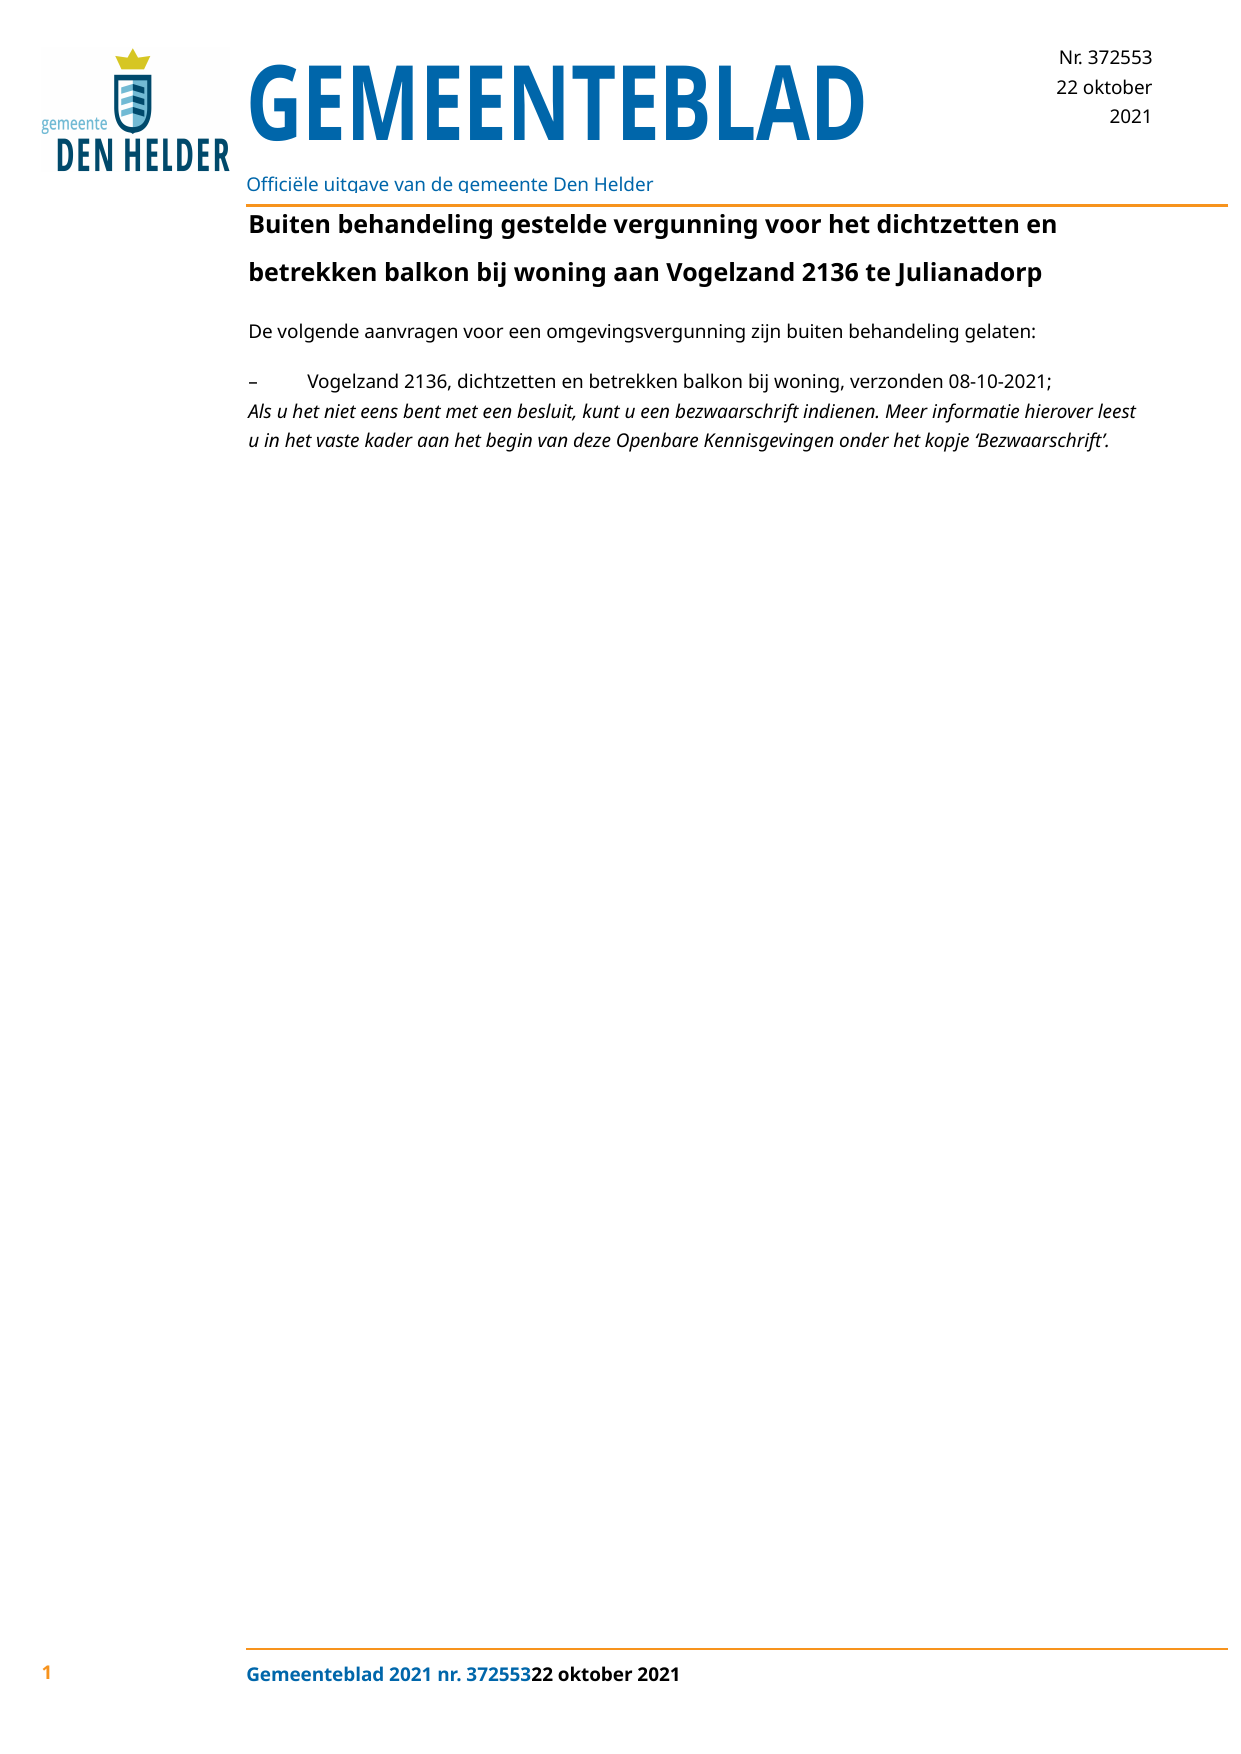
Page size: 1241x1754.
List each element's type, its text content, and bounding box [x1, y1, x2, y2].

picture [220, 160, 224, 172]
text Als u het niet eens bent met een besluit, kunt u een bezwaarschrift indienen. Meer informatie hierover leest u in het vaste kader aan het begin van deze Openbare Kennisgevingen onder het kopje ‘Bezwaarschrift’. [248, 398, 1152, 453]
picture [63, 144, 68, 165]
list Vogelzand 2136, dichtzetten en betrekken balkon bij woning, verzonden 08-10-2021; [248, 368, 1152, 394]
text Buiten behandeling gestelde vergunning voor het dichtzetten en betrekken balkon bij woning aan Vogelzand 2136 te Julianadorp [248, 207, 1152, 288]
picture [41, 47, 231, 172]
text De volgende aanvragen voor een omgevingsvergunning zijn buiten behandeling gelaten: [248, 318, 1152, 344]
picture [182, 144, 187, 165]
picture [130, 157, 135, 172]
picture [100, 154, 106, 172]
